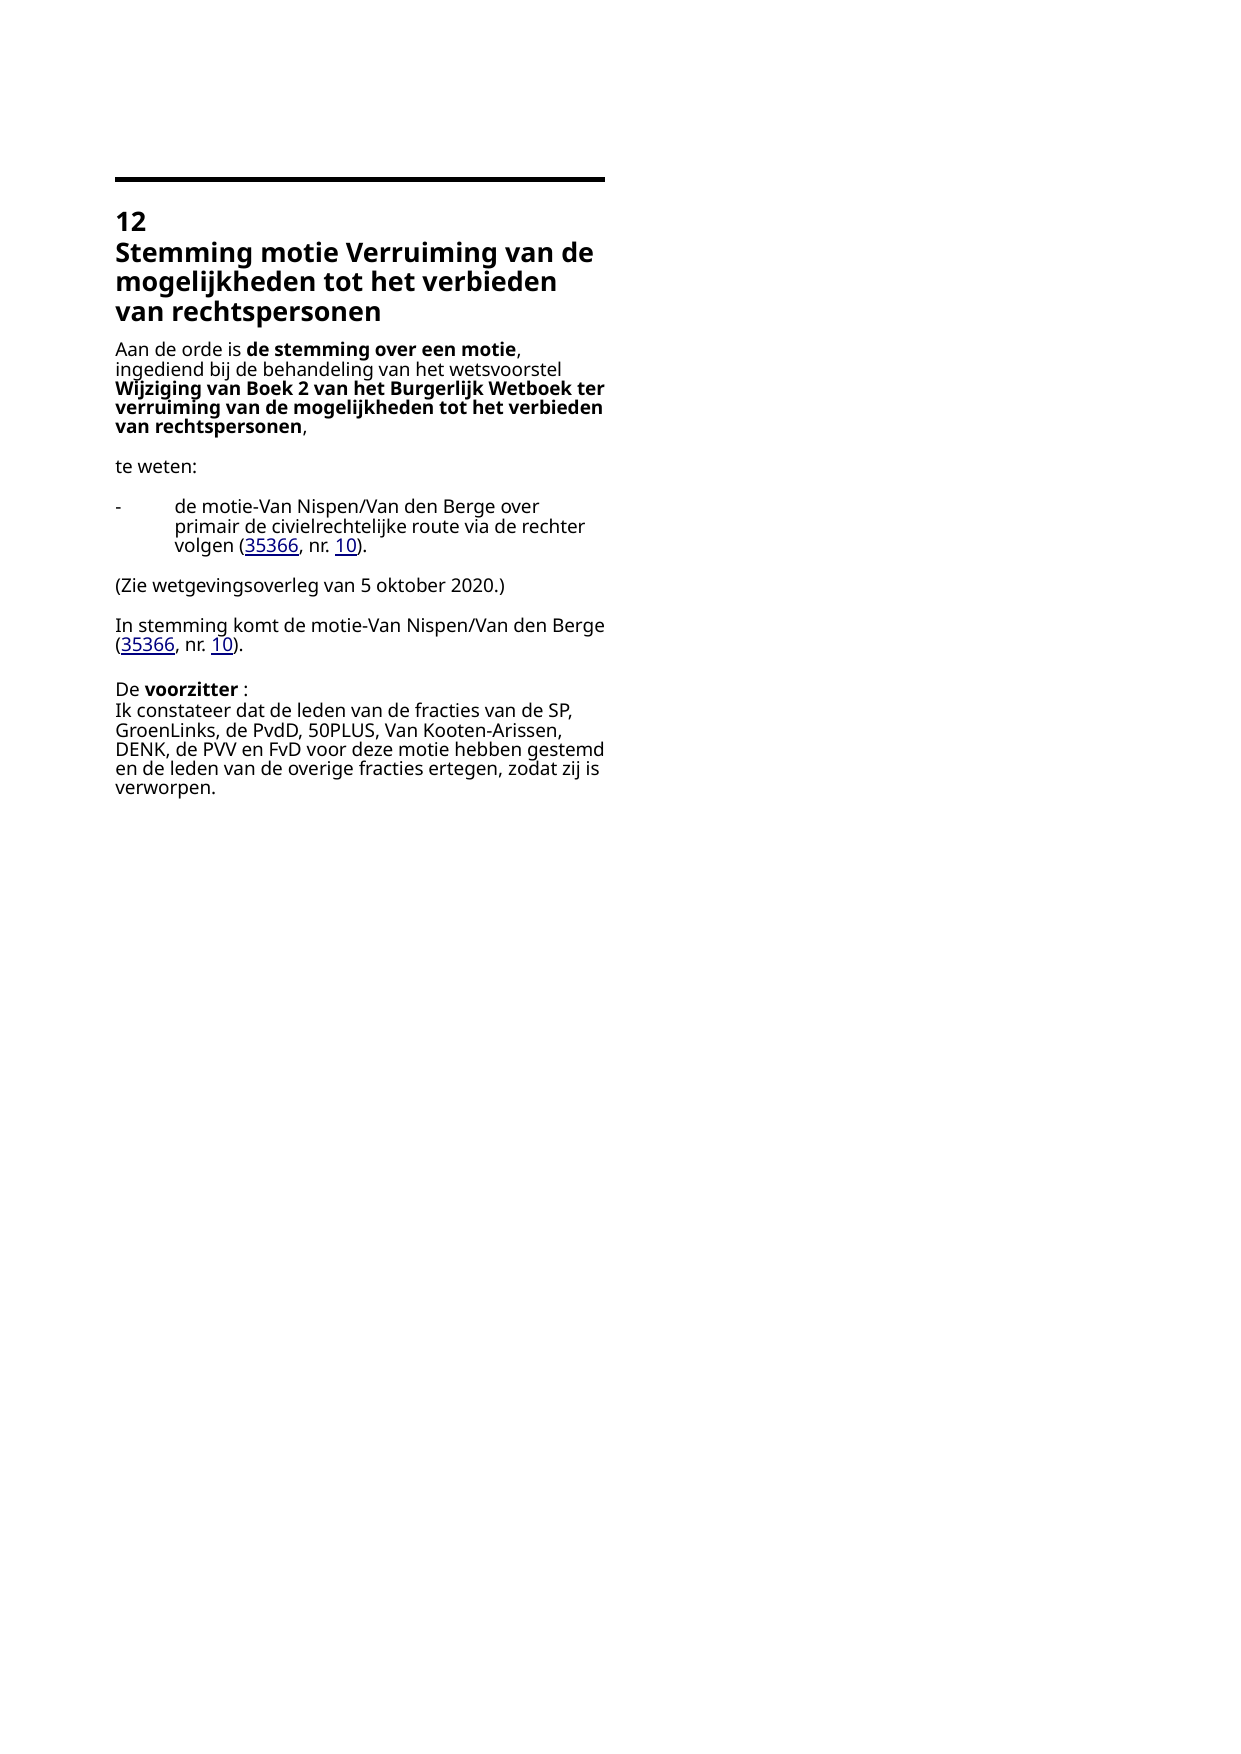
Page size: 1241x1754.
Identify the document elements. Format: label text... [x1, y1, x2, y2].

text Stemming motie Verruiming van de mogelijkheden tot het verbieden van rechtspersonen [115, 239, 605, 341]
text De voorzitter : [115, 677, 605, 702]
text In stemming komt de motie-Van Nispen/Van den Berge (35366, nr. 10). [115, 617, 605, 656]
text te weten: [115, 458, 605, 478]
text 12 [115, 203, 605, 239]
text (Zie wetgevingsoverleg van 5 oktober 2020.) [115, 577, 605, 596]
text Ik constateer dat de leden van de fracties van de SP, GroenLinks, de PvdD, 50PLUS, Van Kooten-Arissen, DENK, de PVV en FvD voor deze motie hebben gestemd en de leden van de overige fracties ertegen, zodat zij is verworpen. [115, 702, 605, 799]
list de motie-Van Nispen/Van den Berge over primair de civielrechtelijke route via de rechter volgen (35366, nr. 10). [115, 498, 605, 556]
text Aan de orde is de stemming over een motie, ingediend bij de behandeling van het wetsvoorstel Wijziging van Boek 2 van het Burgerlijk Wetboek ter verruiming van de mogelijkheden tot het verbieden van rechtspersonen, [115, 341, 605, 438]
